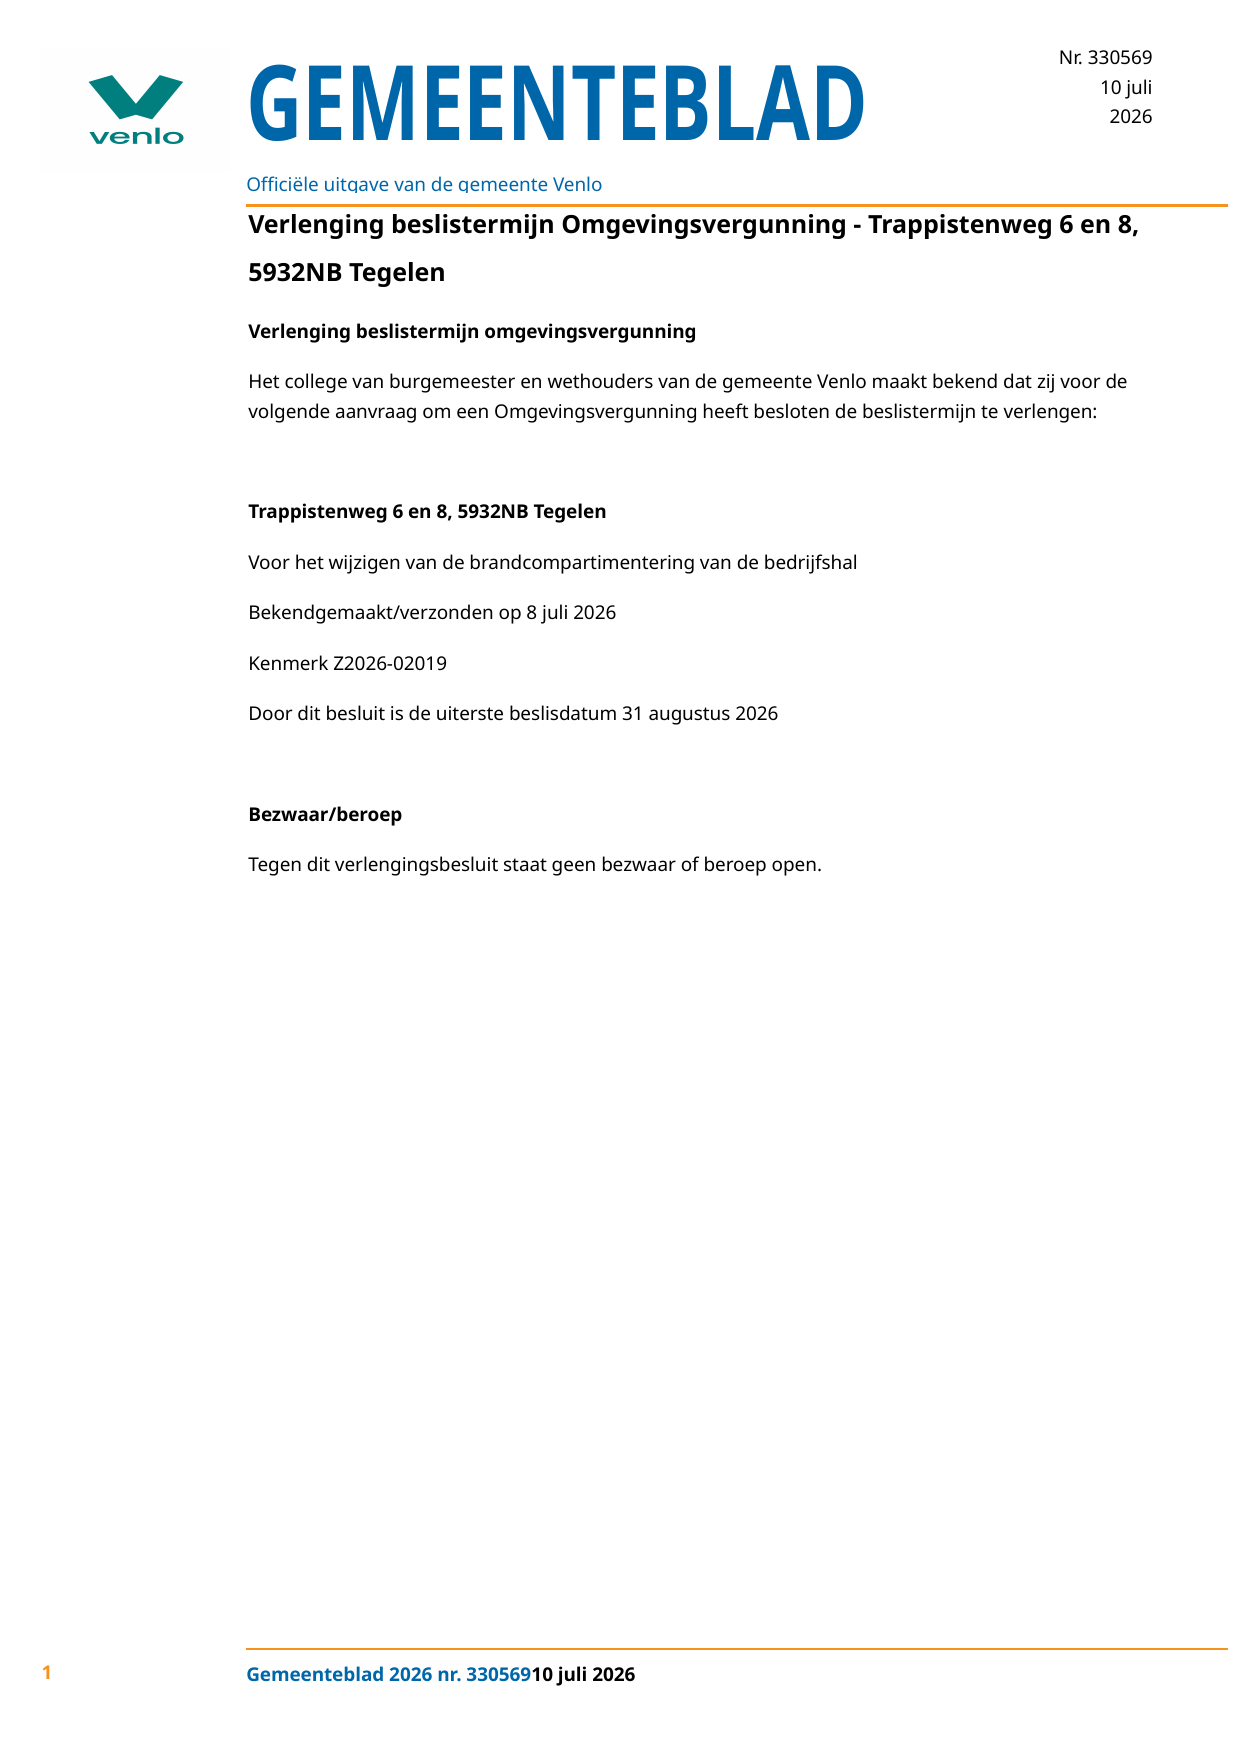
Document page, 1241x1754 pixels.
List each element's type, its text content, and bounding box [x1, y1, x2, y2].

text Verlenging beslistermijn omgevingsvergunning [248, 318, 1152, 344]
text Voor het wijzigen van de brandcompartimentering van de bedrijfshal [248, 549, 1152, 575]
text Bekendgemaakt/verzonden op 8 juli 2026 [248, 599, 1152, 625]
text Het college van burgemeester en wethouders van de gemeente Venlo maakt bekend dat zij voor de volgende aanvraag om een Omgevingsvergunning heeft besloten de beslistermijn te verlengen: [248, 368, 1152, 424]
picture [41, 47, 231, 172]
text Verlenging beslistermijn Omgevingsvergunning - Trappistenweg 6 en 8, 5932NB Tegelen [248, 207, 1152, 288]
text Tegen dit verlengingsbesluit staat geen bezwaar of beroep open. [248, 852, 1152, 877]
text Trappistenweg 6 en 8, 5932NB Tegelen [248, 499, 1152, 524]
text Door dit besluit is de uiterste beslisdatum 31 augustus 2026 [248, 700, 1152, 726]
text Bezwaar/beroep [248, 801, 1152, 827]
text Kenmerk Z2026-02019 [248, 650, 1152, 676]
